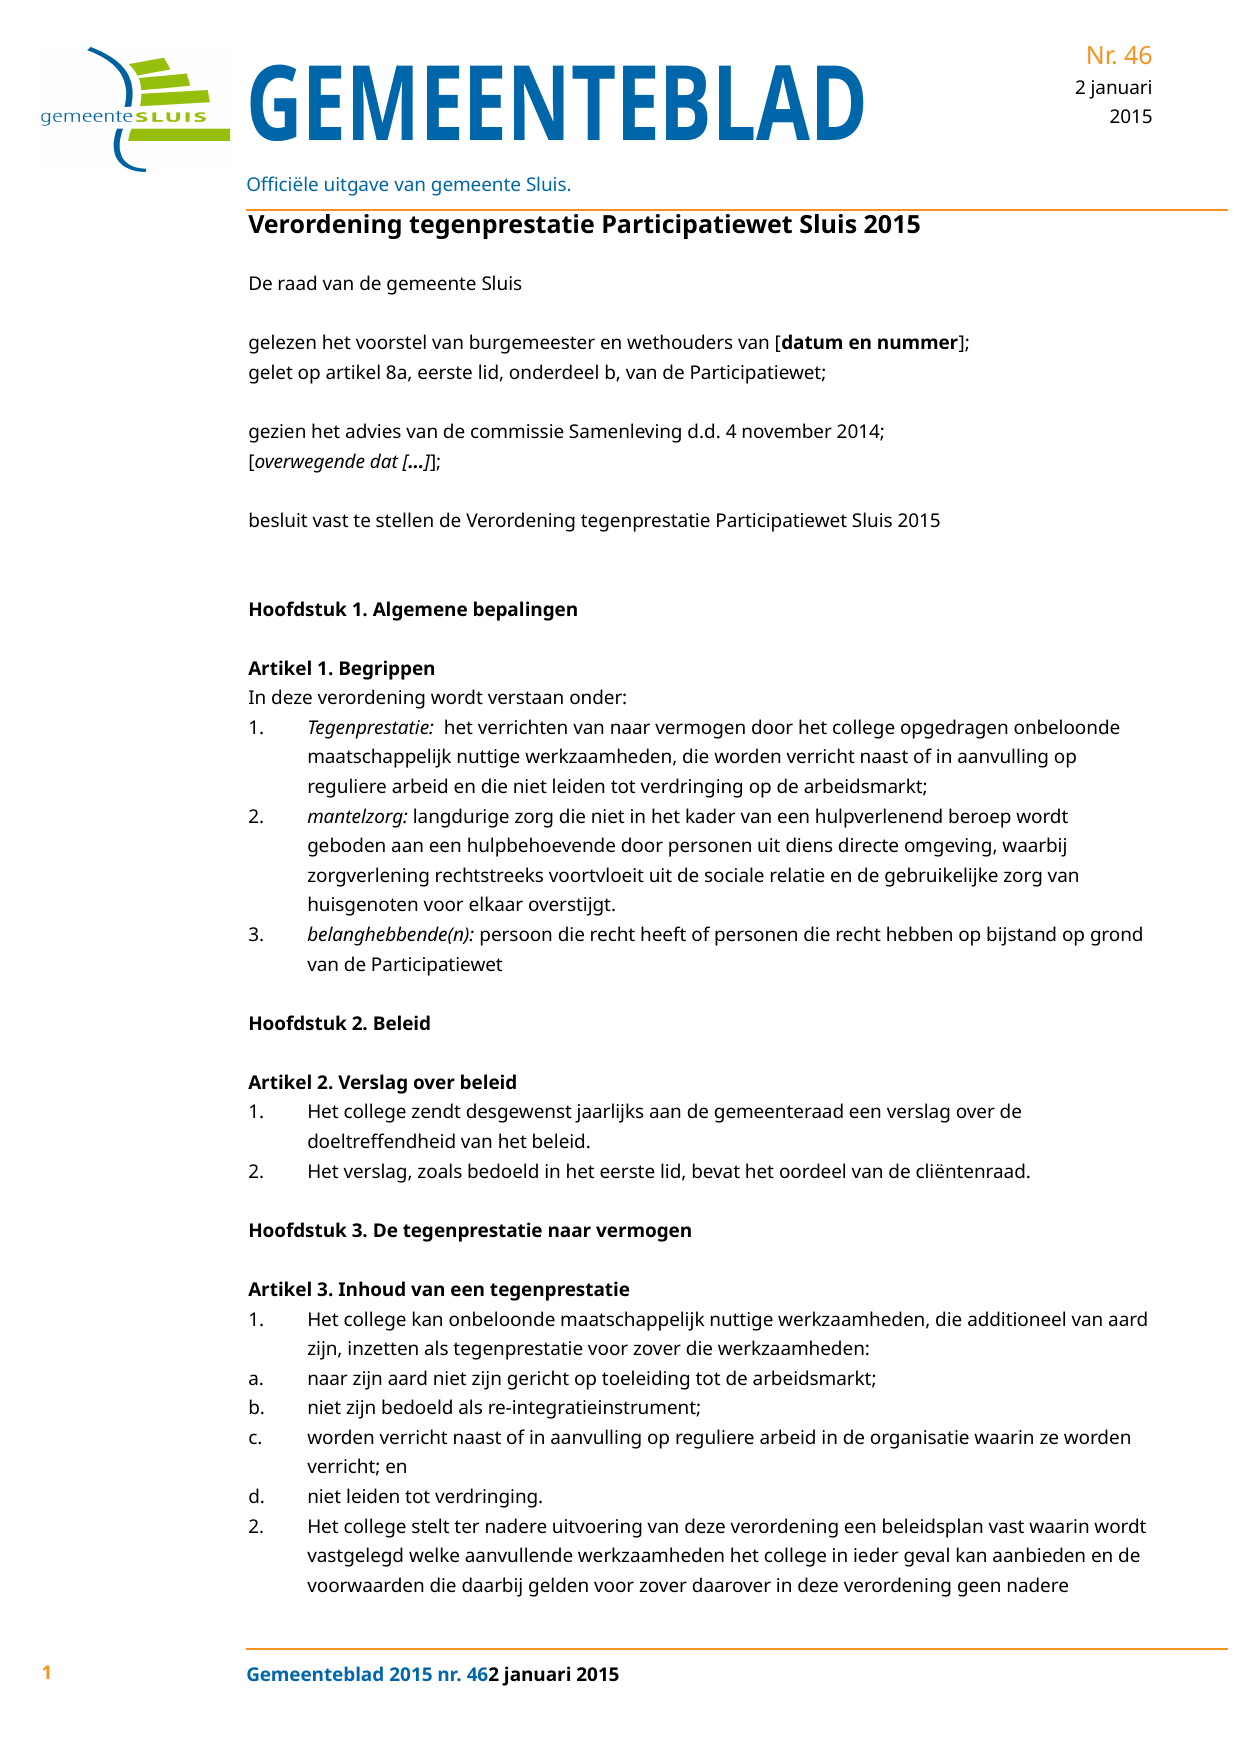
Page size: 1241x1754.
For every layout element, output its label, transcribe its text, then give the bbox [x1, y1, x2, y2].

list naar zijn aard niet zijn gericht op toeleiding tot de arbeidsmarkt; [248, 1365, 1152, 1391]
list Het college zendt desgewenst jaarlijks aan de gemeenteraad een verslag over de doeltreffendheid van het beleid. [248, 1099, 1152, 1154]
text gelet op artikel 8a, eerste lid, onderdeel b, van de Participatiewet; [248, 359, 1152, 385]
list mantelzorg: langdurige zorg die niet in het kader van een hulpverlenend beroep wordt geboden aan een hulpbehoevende door personen uit diens directe omgeving, waarbij zorgverlening rechtstreeks voortvloeit uit de sociale relatie en de gebruikelijke zorg van huisgenoten voor elkaar overstijgt. [248, 803, 1152, 917]
text Artikel 1. Begrippen [248, 655, 1152, 681]
text In deze verordening wordt verstaan onder: [248, 684, 1152, 710]
text Hoofdstuk 3. De tegenprestatie naar vermogen [248, 1217, 1152, 1243]
list worden verricht naast of in aanvulling op reguliere arbeid in de organisatie waarin ze worden verricht; en [248, 1424, 1152, 1479]
list Het college stelt ter nadere uitvoering van deze verordening een beleidsplan vast waarin wordt vastgelegd welke aanvullende werkzaamheden het college in ieder geval kan aanbieden en de voorwaarden die daarbij gelden voor zover daarover in deze verordening geen nadere [248, 1513, 1152, 1598]
list Het college kan onbeloonde maatschappelijk nuttige werkzaamheden, die additioneel van aard zijn, inzetten als tegenprestatie voor zover die werkzaamheden: [248, 1306, 1152, 1361]
picture [41, 47, 231, 172]
text Artikel 3. Inhoud van een tegenprestatie [248, 1276, 1152, 1302]
list Tegenprestatie: het verrichten van naar vermogen door het college opgedragen onbeloonde maatschappelijk nuttige werkzaamheden, die worden verricht naast of in aanvulling op reguliere arbeid en die niet leiden tot verdringing op de arbeidsmarkt; [248, 714, 1152, 799]
list Het verslag, zoals bedoeld in het eerste lid, bevat het oordeel van de cliëntenraad. [248, 1158, 1152, 1183]
list belanghebbende(n): persoon die recht heeft of personen die recht hebben op bijstand op grond van de Participatiewet [248, 921, 1152, 976]
text Artikel 2. Verslag over beleid [248, 1069, 1152, 1095]
text Hoofdstuk 1. Algemene bepalingen [248, 596, 1152, 621]
list niet zijn bedoeld als re-integratieinstrument; [248, 1394, 1152, 1420]
text gelezen het voorstel van burgemeester en wethouders van [datum en nummer]; [248, 329, 1152, 355]
text Hoofdstuk 2. Beleid [248, 1010, 1152, 1036]
text gezien het advies van de commissie Samenleving d.d. 4 november 2014; [248, 418, 1152, 444]
list niet leiden tot verdringing. [248, 1483, 1152, 1509]
text De raad van de gemeente Sluis [248, 270, 1152, 296]
text [overwegende dat [...]]; [248, 448, 1152, 473]
text besluit vast te stellen de Verordening tegenprestatie Participatiewet Sluis 2015 [248, 507, 1152, 533]
text Verordening tegenprestatie Participatiewet Sluis 2015 [248, 211, 1152, 241]
